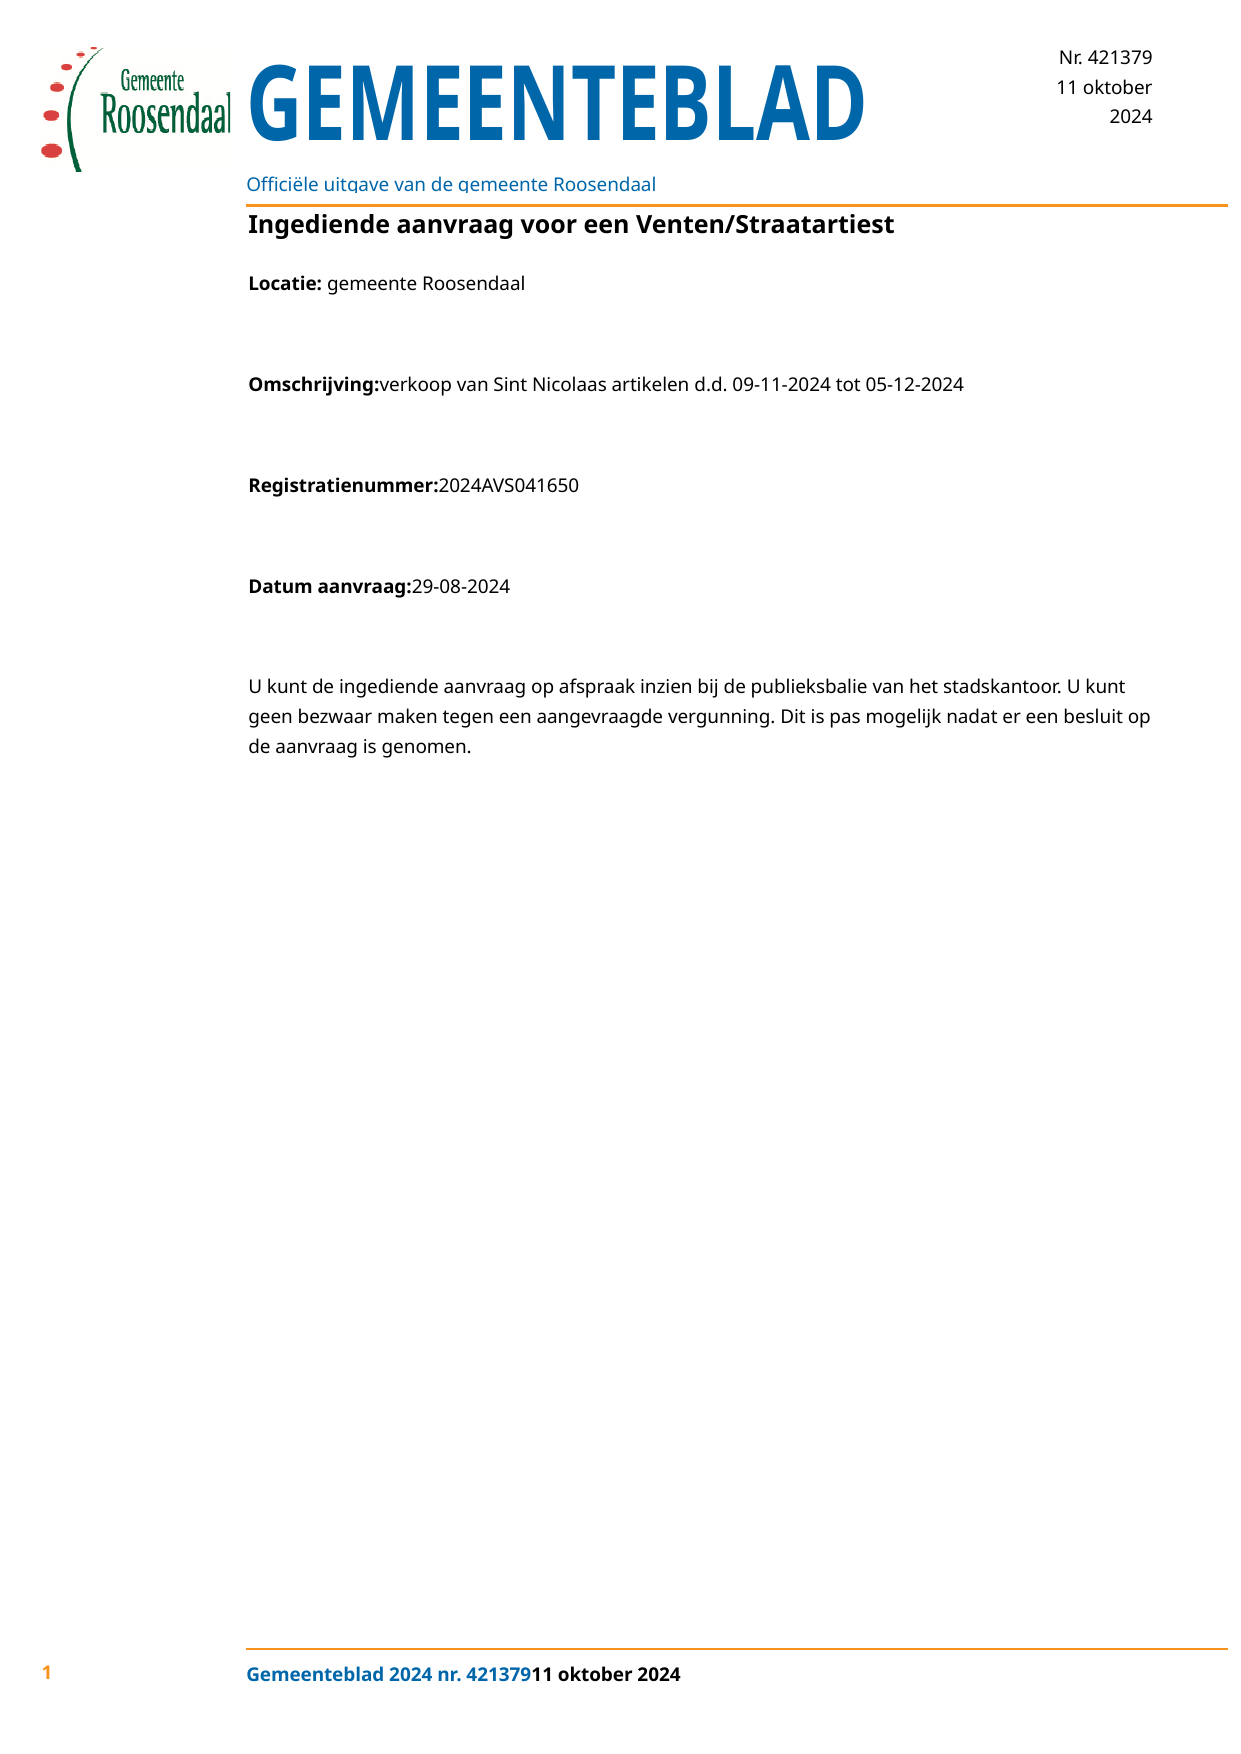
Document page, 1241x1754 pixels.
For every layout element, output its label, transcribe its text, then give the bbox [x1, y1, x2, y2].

text U kunt de ingediende aanvraag op afspraak inzien bij de publieksbalie van het stadskantoor. U kunt geen bezwaar maken tegen een aangevraagde vergunning. Dit is pas mogelijk nadat er een besluit op de aanvraag is genomen. [248, 674, 1152, 758]
text Omschrijving:verkoop van Sint Nicolaas artikelen d.d. 09-11-2024 tot 05-12-2024 [248, 371, 1152, 397]
text Locatie: gemeente Roosendaal [248, 270, 1152, 296]
text Datum aanvraag:29-08-2024 [248, 573, 1152, 598]
text Registratienummer:2024AVS041650 [248, 472, 1152, 498]
picture [41, 47, 231, 172]
text Ingediende aanvraag voor een Venten/Straatartiest [248, 207, 1152, 241]
